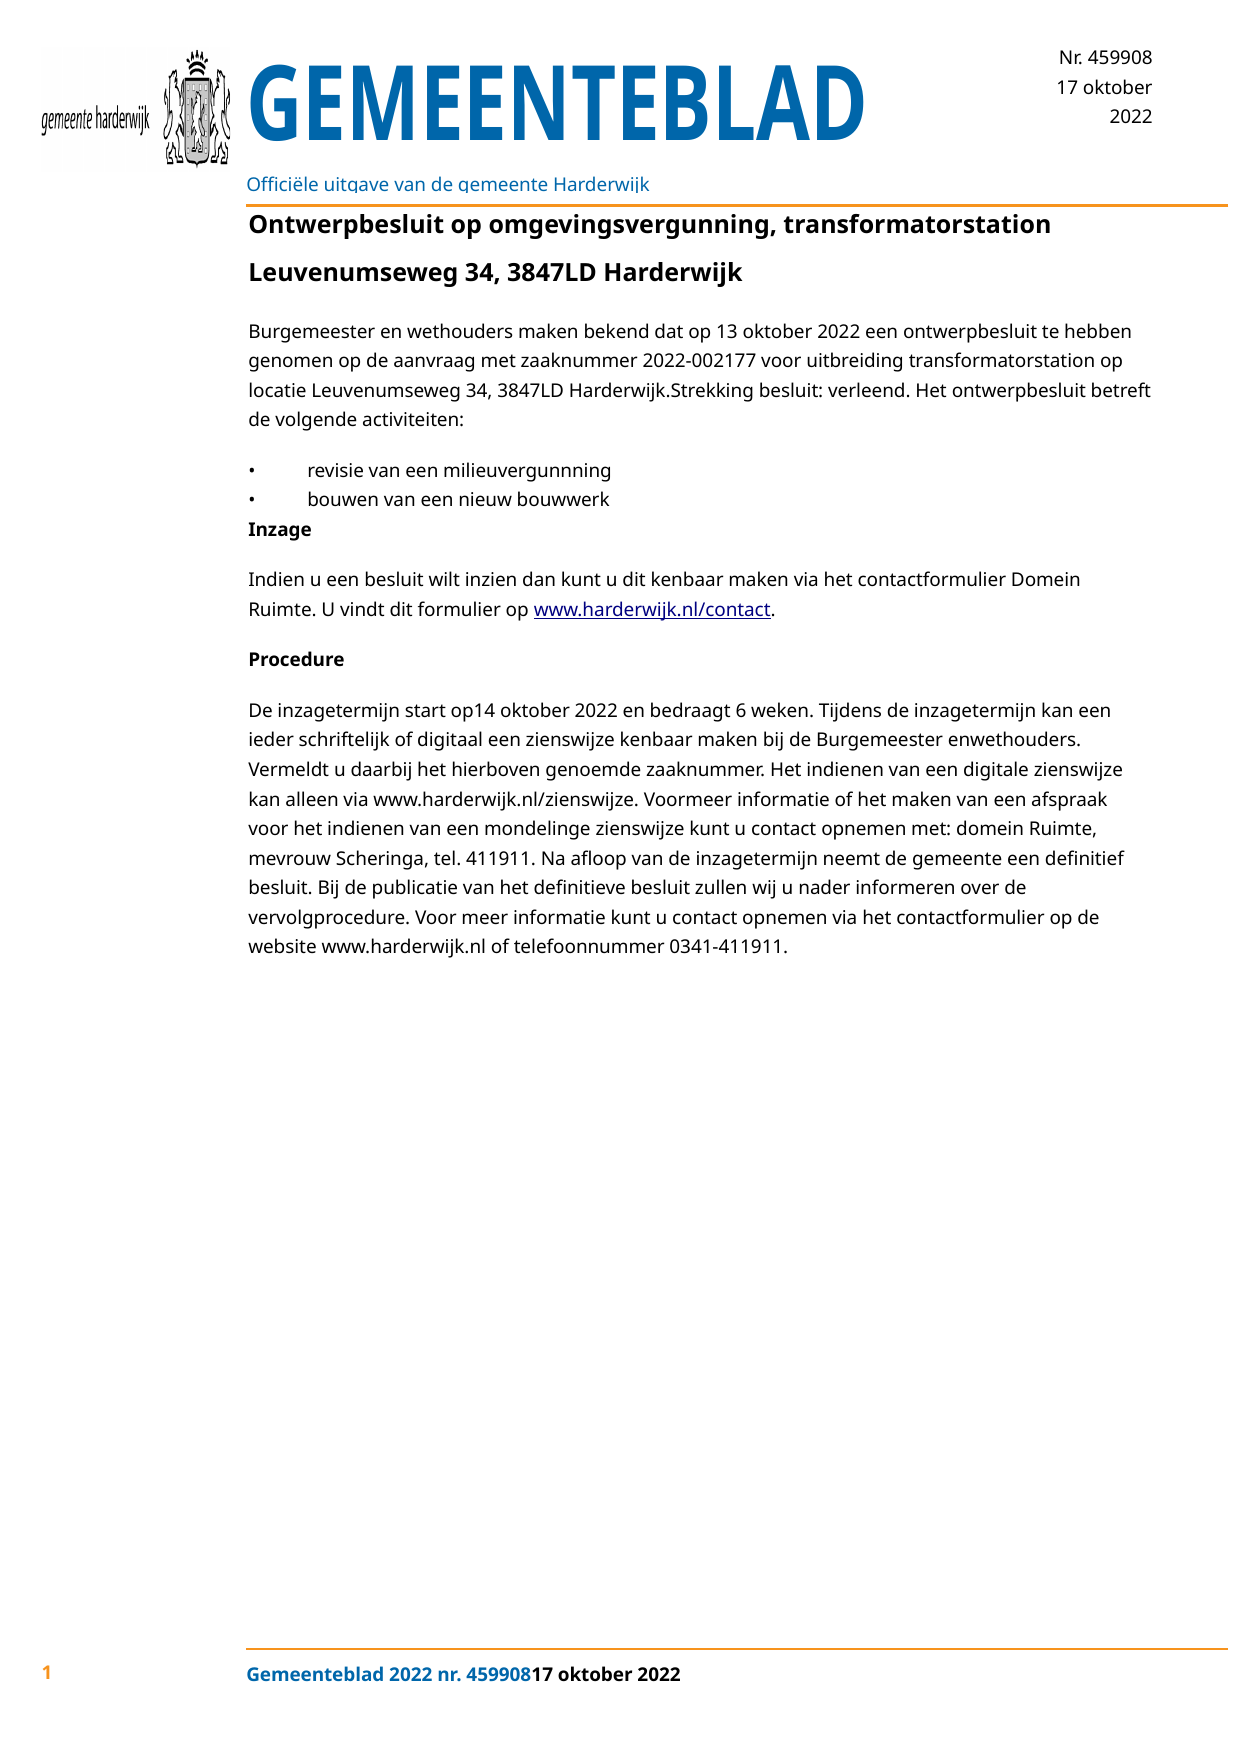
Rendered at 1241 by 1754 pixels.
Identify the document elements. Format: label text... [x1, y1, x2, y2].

text Procedure [248, 647, 1152, 672]
picture [41, 47, 231, 172]
list revisie van een milieuvergunnning [248, 457, 1152, 483]
text Indien u een besluit wilt inzien dan kunt u dit kenbaar maken via het contactformulier Domein Ruimte. U vindt dit formulier op www.harderwijk.nl/contact. [248, 567, 1152, 622]
text De inzagetermijn start op14 oktober 2022 en bedraagt 6 weken. Tijdens de inzagetermijn kan een ieder schriftelijk of digitaal een zienswijze kenbaar maken bij de Burgemeester enwethouders. Vermeldt u daarbij het hierboven genoemde zaaknummer. Het indienen van een digitale zienswijze kan alleen via www.harderwijk.nl/zienswijze. Voormeer informatie of het maken van een afspraak voor het indienen van een mondelinge zienswijze kunt u contact opnemen met: domein Ruimte, mevrouw Scheringa, tel. 411911. Na afloop van de inzagetermijn neemt de gemeente een definitief besluit. Bij de publicatie van het definitieve besluit zullen wij u nader informeren over de vervolgprocedure. Voor meer informatie kunt u contact opnemen via het contactformulier op de website www.harderwijk.nl of telefoonnummer 0341-411911. [248, 697, 1152, 959]
text Burgemeester en wethouders maken bekend dat op 13 oktober 2022 een ontwerpbesluit te hebben genomen op de aanvraag met zaaknummer 2022-002177 voor uitbreiding transformatorstation op locatie Leuvenumseweg 34, 3847LD Harderwijk.Strekking besluit: verleend. Het ontwerpbesluit betreft de volgende activiteiten: [248, 318, 1152, 432]
text Inzage [248, 516, 1152, 542]
text Ontwerpbesluit op omgevingsvergunning, transformatorstation Leuvenumseweg 34, 3847LD Harderwijk [248, 207, 1152, 288]
list bouwen van een nieuw bouwwerk [248, 487, 1152, 512]
